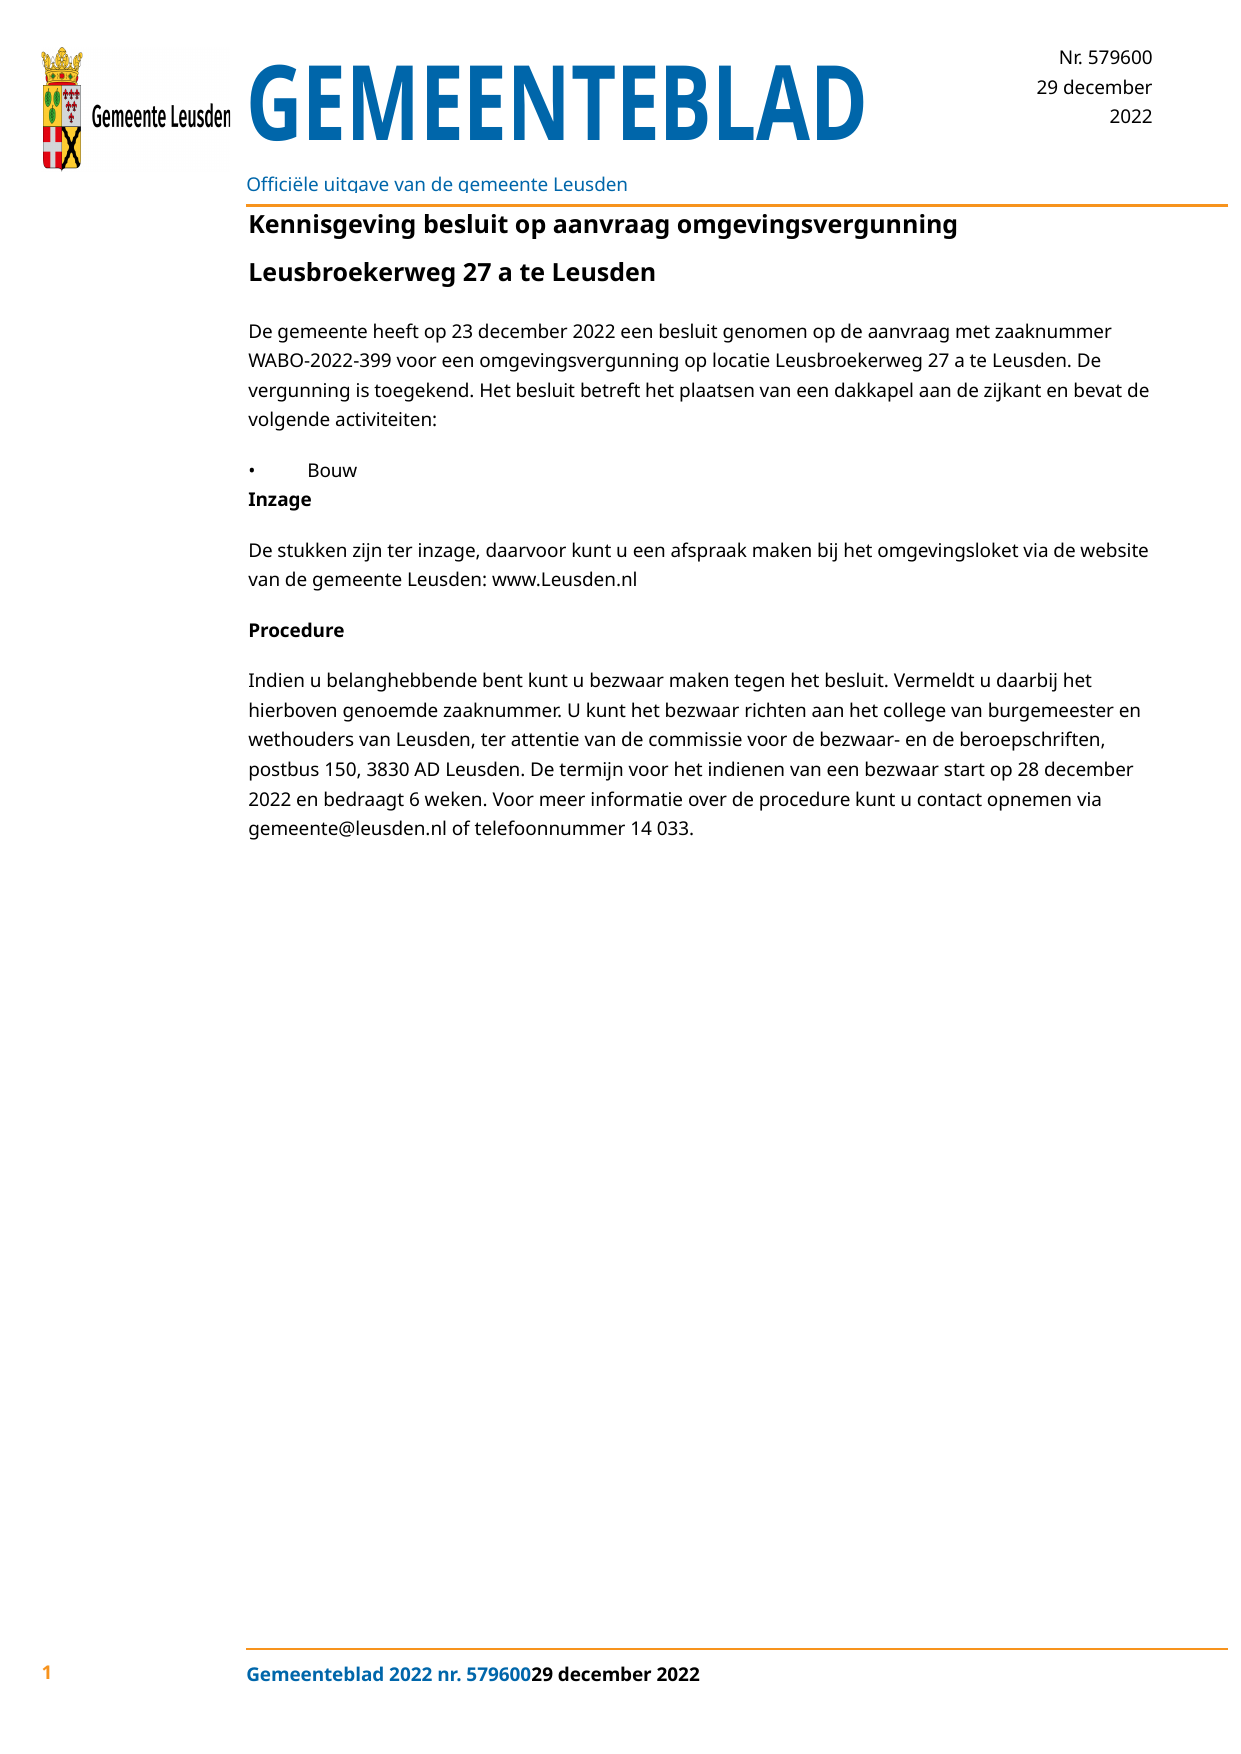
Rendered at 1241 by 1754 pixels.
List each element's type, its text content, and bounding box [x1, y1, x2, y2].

text Kennisgeving besluit op aanvraag omgevingsvergunning Leusbroekerweg 27 a te Leusden [248, 207, 1152, 288]
picture [41, 47, 231, 172]
text Procedure [248, 617, 1152, 643]
text De gemeente heeft op 23 december 2022 een besluit genomen op de aanvraag met zaaknummer WABO-2022-399 voor een omgevingsvergunning op locatie Leusbroekerweg 27 a te Leusden. De vergunning is toegekend. Het besluit betreft het plaatsen van een dakkapel aan de zijkant en bevat de volgende activiteiten: [248, 318, 1152, 432]
text Inzage [248, 487, 1152, 512]
text Indien u belanghebbende bent kunt u bezwaar maken tegen het besluit. Vermeldt u daarbij het hierboven genoemde zaaknummer. U kunt het bezwaar richten aan het college van burgemeester en wethouders van Leusden, ter attentie van de commissie voor de bezwaar- en de beroepschriften, postbus 150, 3830 AD Leusden. De termijn voor het indienen van een bezwaar start op 28 december 2022 en bedraagt 6 weken. Voor meer informatie over de procedure kunt u contact opnemen via gemeente@leusden.nl of telefoonnummer 14 033. [248, 667, 1152, 841]
text De stukken zijn ter inzage, daarvoor kunt u een afspraak maken bij het omgevingsloket via de website van de gemeente Leusden: www.Leusden.nl [248, 537, 1152, 592]
list Bouw [248, 457, 1152, 483]
